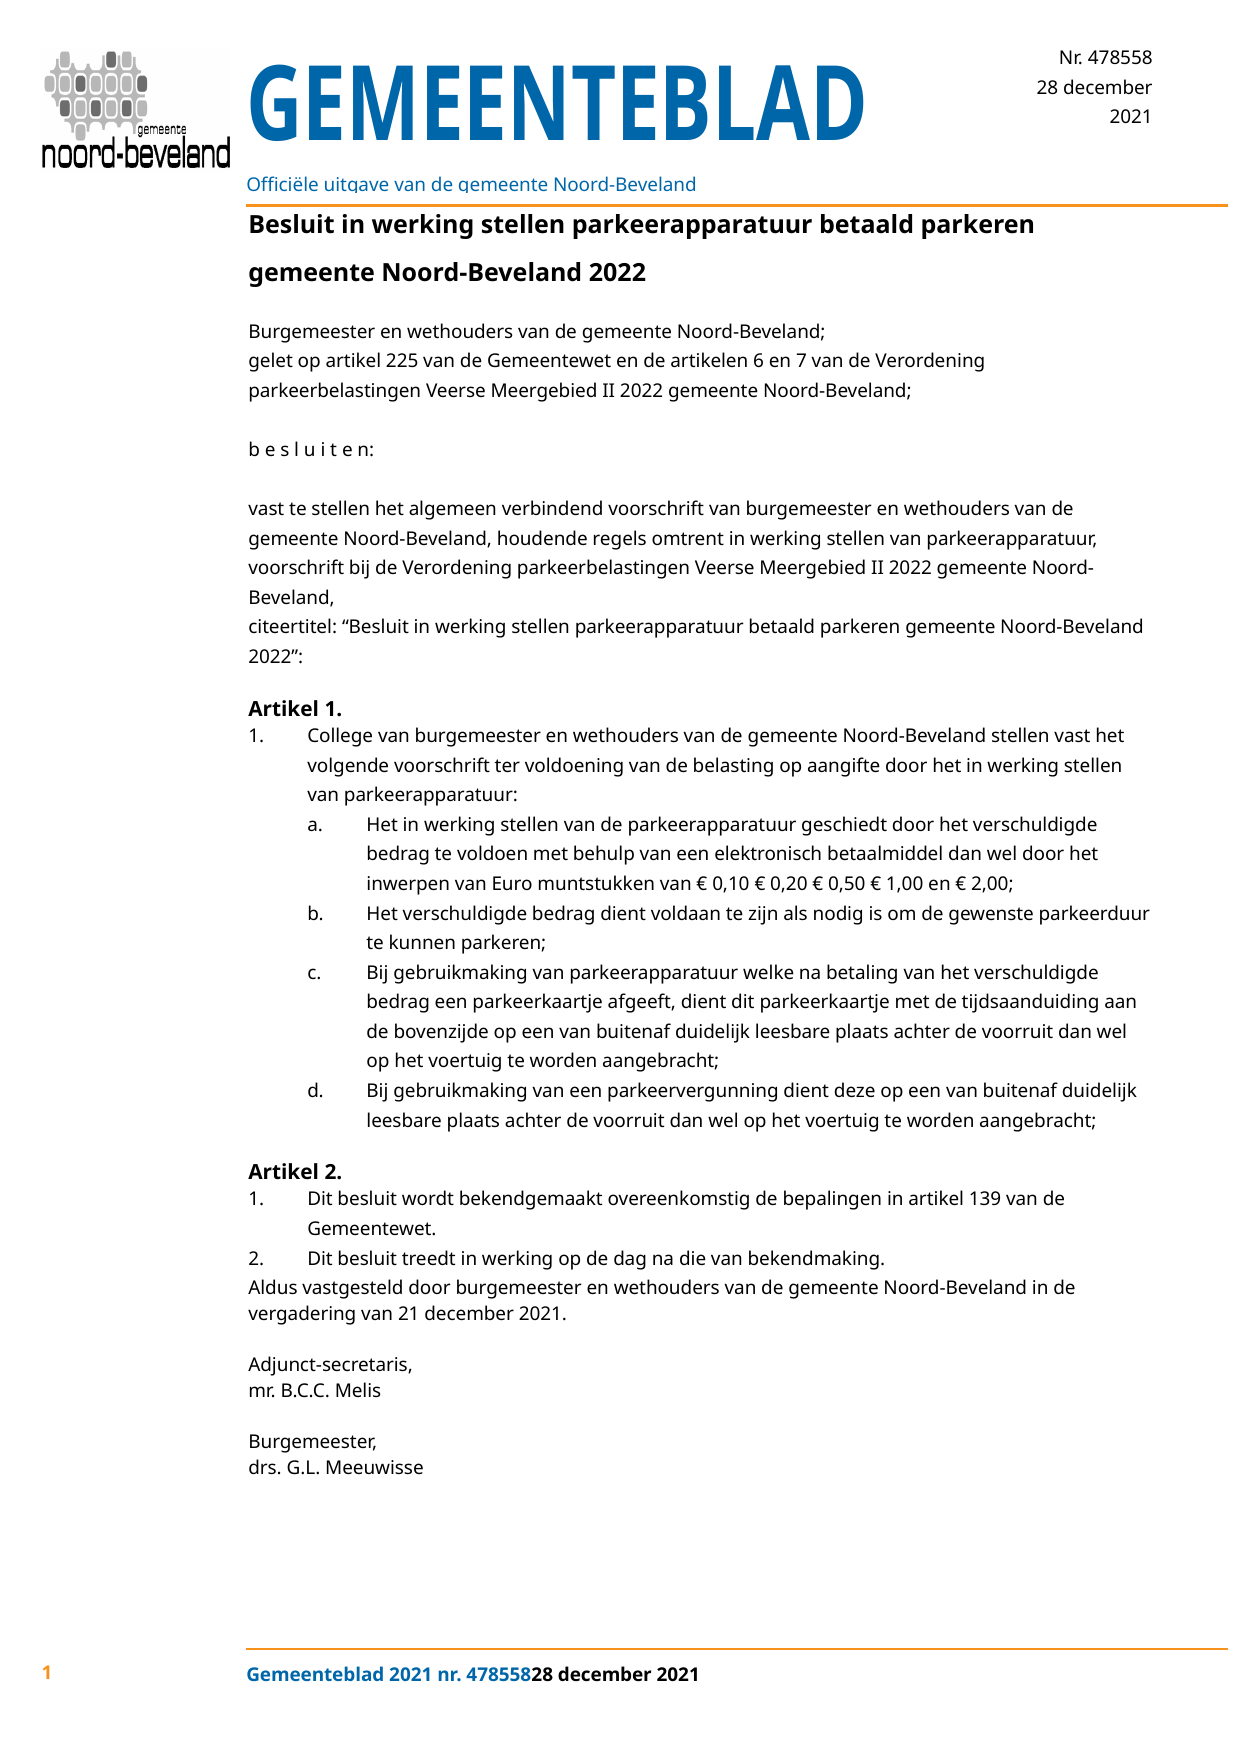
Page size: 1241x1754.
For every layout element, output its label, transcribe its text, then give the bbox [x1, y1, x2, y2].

text Aldus vastgesteld door burgemeester en wethouders van de gemeente Noord-Beveland in de vergadering van 21 december 2021. [248, 1274, 1152, 1326]
list Het in werking stellen van de parkeerapparatuur geschiedt door het verschuldigde bedrag te voldoen met behulp van een elektronisch betaalmiddel dan wel door het inwerpen van Euro muntstukken van € 0,10 € 0,20 € 0,50 € 1,00 en € 2,00; [307, 811, 1152, 896]
text drs. G.L. Meeuwisse [248, 1454, 1152, 1480]
text Burgemeester, [248, 1429, 1152, 1454]
list Het verschuldigde bedrag dient voldaan te zijn als nodig is om de gewenste parkeerduur te kunnen parkeren; [307, 900, 1152, 955]
picture [41, 47, 231, 172]
list College van burgemeester en wethouders van de gemeente Noord-Beveland stellen vast het volgende voorschrift ter voldoening van de belasting op aangifte door het in werking stellen van parkeerapparatuur: [248, 722, 1152, 807]
text Besluit in werking stellen parkeerapparatuur betaald parkeren gemeente Noord-Beveland 2022 [248, 207, 1152, 288]
text gelet op artikel 225 van de Gemeentewet en de artikelen 6 en 7 van de Verordening parkeerbelastingen Veerse Meergebied II 2022 gemeente Noord-Beveland; [248, 347, 1152, 403]
text mr. B.C.C. Melis [248, 1377, 1152, 1403]
text b e s l u i t e n: [248, 436, 1152, 462]
list Bij gebruikmaking van een parkeervergunning dient deze op een van buitenaf duidelijk leesbare plaats achter de voorruit dan wel op het voertuig te worden aangebracht; [307, 1077, 1152, 1132]
text Artikel 2. [248, 1157, 1152, 1186]
text Adjunct-secretaris, [248, 1352, 1152, 1377]
list Dit besluit treedt in werking op de dag na die van bekendmaking. [248, 1245, 1152, 1271]
text citeertitel: “Besluit in werking stellen parkeerapparatuur betaald parkeren gemeente Noord-Beveland 2022”: [248, 614, 1152, 669]
text Burgemeester en wethouders van de gemeente Noord-Beveland; [248, 318, 1152, 344]
list Dit besluit wordt bekendgemaakt overeenkomstig de bepalingen in artikel 139 van de Gemeentewet. [248, 1186, 1152, 1241]
list Bij gebruikmaking van parkeerapparatuur welke na betaling van het verschuldigde bedrag een parkeerkaartje afgeeft, dient dit parkeerkaartje met de tijdsaanduiding aan de bovenzijde op een van buitenaf duidelijk leesbare plaats achter de voorruit dan wel op het voertuig te worden aangebracht; [307, 959, 1152, 1073]
text Artikel 1. [248, 694, 1152, 722]
text vast te stellen het algemeen verbindend voorschrift van burgemeester en wethouders van de gemeente Noord-Beveland, houdende regels omtrent in werking stellen van parkeerapparatuur, voorschrift bij de Verordening parkeerbelastingen Veerse Meergebied II 2022 gemeente Noord-Beveland, [248, 495, 1152, 610]
